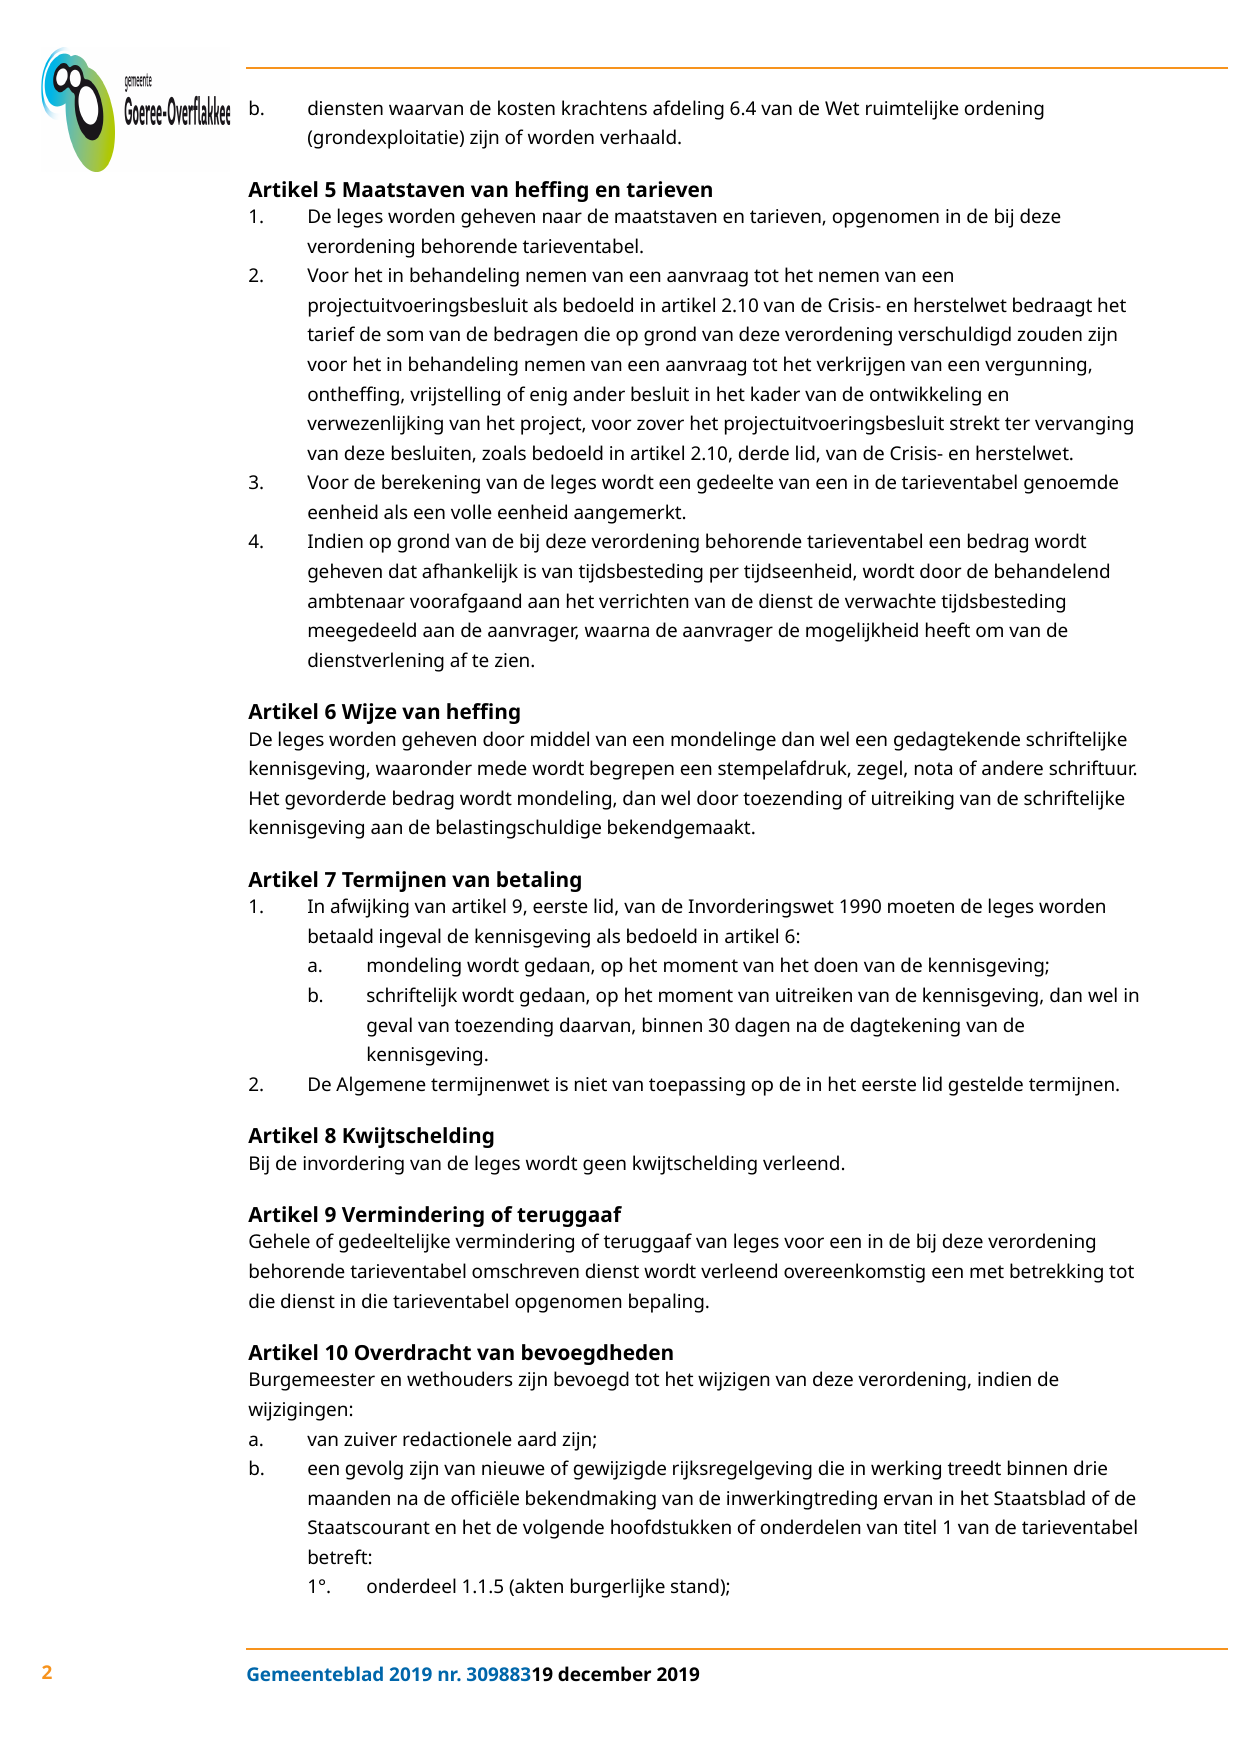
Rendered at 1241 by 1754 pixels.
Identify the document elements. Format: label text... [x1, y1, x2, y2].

list Voor de berekening van de leges wordt een gedeelte van een in de tarieventabel genoemde eenheid als een volle eenheid aangemerkt. [248, 469, 1152, 525]
text Artikel 8 Kwijtschelding [248, 1121, 1152, 1150]
list een gevolg zijn van nieuwe of gewijzigde rijksregelgeving die in werking treedt binnen drie maanden na de officiële bekendmaking van de inwerkingtreding ervan in het Staatsblad of de Staatscourant en het de volgende hoofdstukken of onderdelen van titel 1 van de tarieventabel betreft: [248, 1455, 1152, 1570]
picture [41, 47, 231, 172]
list In afwijking van artikel 9, eerste lid, van de Invorderingswet 1990 moeten de leges worden betaald ingeval de kennisgeving als bedoeld in artikel 6: [248, 893, 1152, 949]
list mondeling wordt gedaan, op het moment van het doen van de kennisgeving; [307, 953, 1152, 978]
list schriftelijk wordt gedaan, op het moment van uitreiken van de kennisgeving, dan wel in geval van toezending daarvan, binnen 30 dagen na de dagtekening van de kennisgeving. [307, 982, 1152, 1067]
list van zuiver redactionele aard zijn; [248, 1426, 1152, 1452]
text Artikel 6 Wijze van heffing [248, 697, 1152, 726]
list diensten waarvan de kosten krachtens afdeling 6.4 van de Wet ruimtelijke ordening (grondexploitatie) zijn of worden verhaald. [248, 95, 1152, 150]
text Bij de invordering van de leges wordt geen kwijtschelding verleend. [248, 1150, 1152, 1176]
text De leges worden geheven door middel van een mondelinge dan wel een gedagtekende schriftelijke kennisgeving, waaronder mede wordt begrepen een stempelafdruk, zegel, nota of andere schriftuur. Het gevorderde bedrag wordt mondeling, dan wel door toezending of uitreiking van de schriftelijke kennisgeving aan de belastingschuldige bekendgemaakt. [248, 726, 1152, 840]
list De Algemene termijnenwet is niet van toepassing op de in het eerste lid gestelde termijnen. [248, 1071, 1152, 1097]
text Gehele of gedeeltelijke vermindering of teruggaaf van leges voor een in de bij deze verordening behorende tarieventabel omschreven dienst wordt verleend overeenkomstig een met betrekking tot die dienst in die tarieventabel opgenomen bepaling. [248, 1229, 1152, 1313]
list De leges worden geheven naar de maatstaven en tarieven, opgenomen in de bij deze verordening behorende tarieventabel. [248, 203, 1152, 258]
text Artikel 5 Maatstaven van heffing en tarieven [248, 175, 1152, 203]
text Artikel 9 Vermindering of teruggaaf [248, 1200, 1152, 1229]
text Artikel 10 Overdracht van bevoegdheden [248, 1338, 1152, 1367]
text Burgemeester en wethouders zijn bevoegd tot het wijzigen van deze verordening, indien de wijzigingen: [248, 1367, 1152, 1422]
list Indien op grond van de bij deze verordening behorende tarieventabel een bedrag wordt geheven dat afhankelijk is van tijdsbesteding per tijdseenheid, wordt door de behandelend ambtenaar voorafgaand aan het verrichten van de dienst de verwachte tijdsbesteding meegedeeld aan de aanvrager, waarna de aanvrager de mogelijkheid heeft om van de dienstverlening af te zien. [248, 529, 1152, 673]
list onderdeel 1.1.5 (akten burgerlijke stand); [307, 1574, 1152, 1599]
text Artikel 7 Termijnen van betaling [248, 865, 1152, 893]
list Voor het in behandeling nemen van een aanvraag tot het nemen van een projectuitvoeringsbesluit als bedoeld in artikel 2.10 van de Crisis- en herstelwet bedraagt het tarief de som van de bedragen die op grond van deze verordening verschuldigd zouden zijn voor het in behandeling nemen van een aanvraag tot het verkrijgen van een vergunning, ontheffing, vrijstelling of enig ander besluit in het kader van de ontwikkeling en verwezenlijking van het project, voor zover het projectuitvoeringsbesluit strekt ter vervanging van deze besluiten, zoals bedoeld in artikel 2.10, derde lid, van de Crisis- en herstelwet. [248, 262, 1152, 466]
